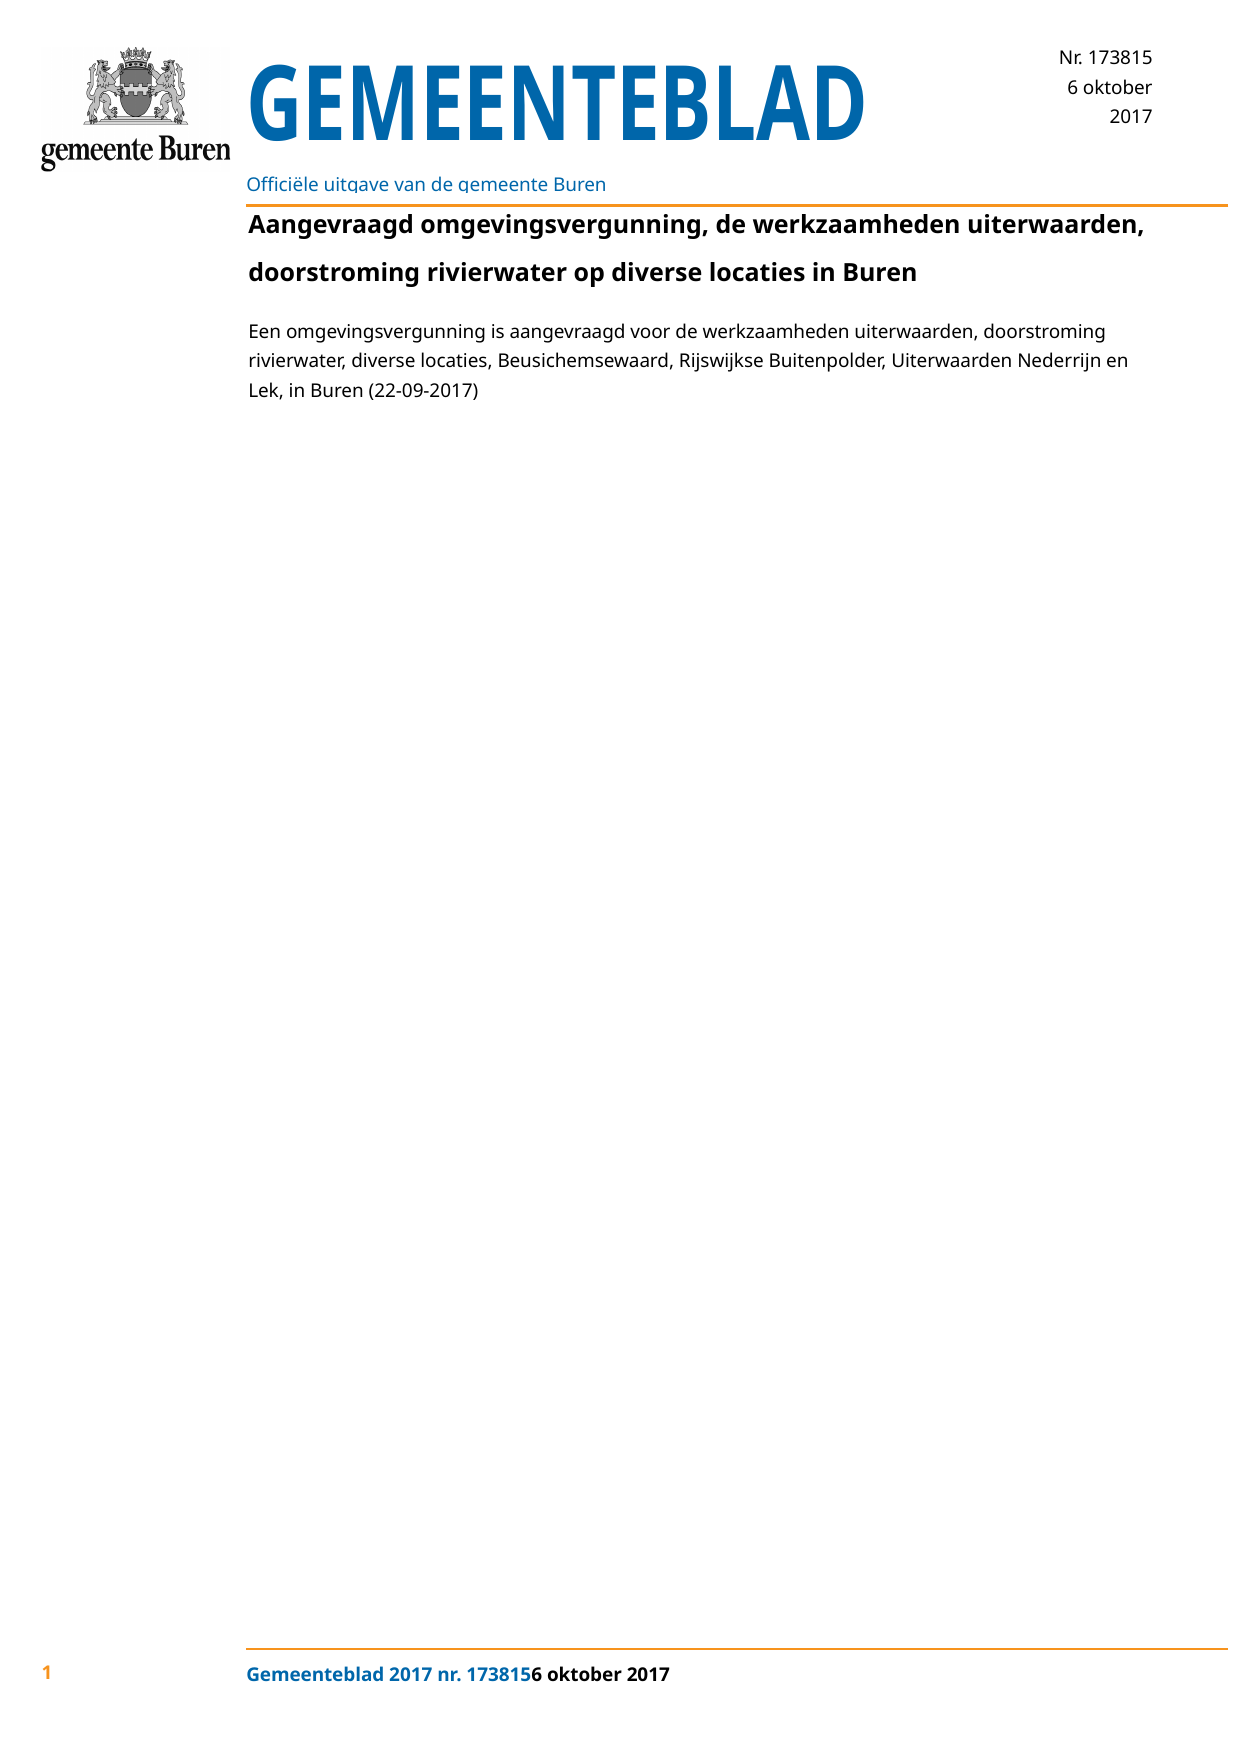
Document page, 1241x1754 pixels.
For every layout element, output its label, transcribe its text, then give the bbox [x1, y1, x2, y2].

text Aangevraagd omgevingsvergunning, de werkzaamheden uiterwaarden, doorstroming rivierwater op diverse locaties in Buren [248, 207, 1152, 288]
picture [41, 47, 231, 172]
text Een omgevingsvergunning is aangevraagd voor de werkzaamheden uiterwaarden, doorstroming rivierwater, diverse locaties, Beusichemsewaard, Rijswijkse Buitenpolder, Uiterwaarden Nederrijn en Lek, in Buren (22-09-2017) [248, 318, 1152, 403]
